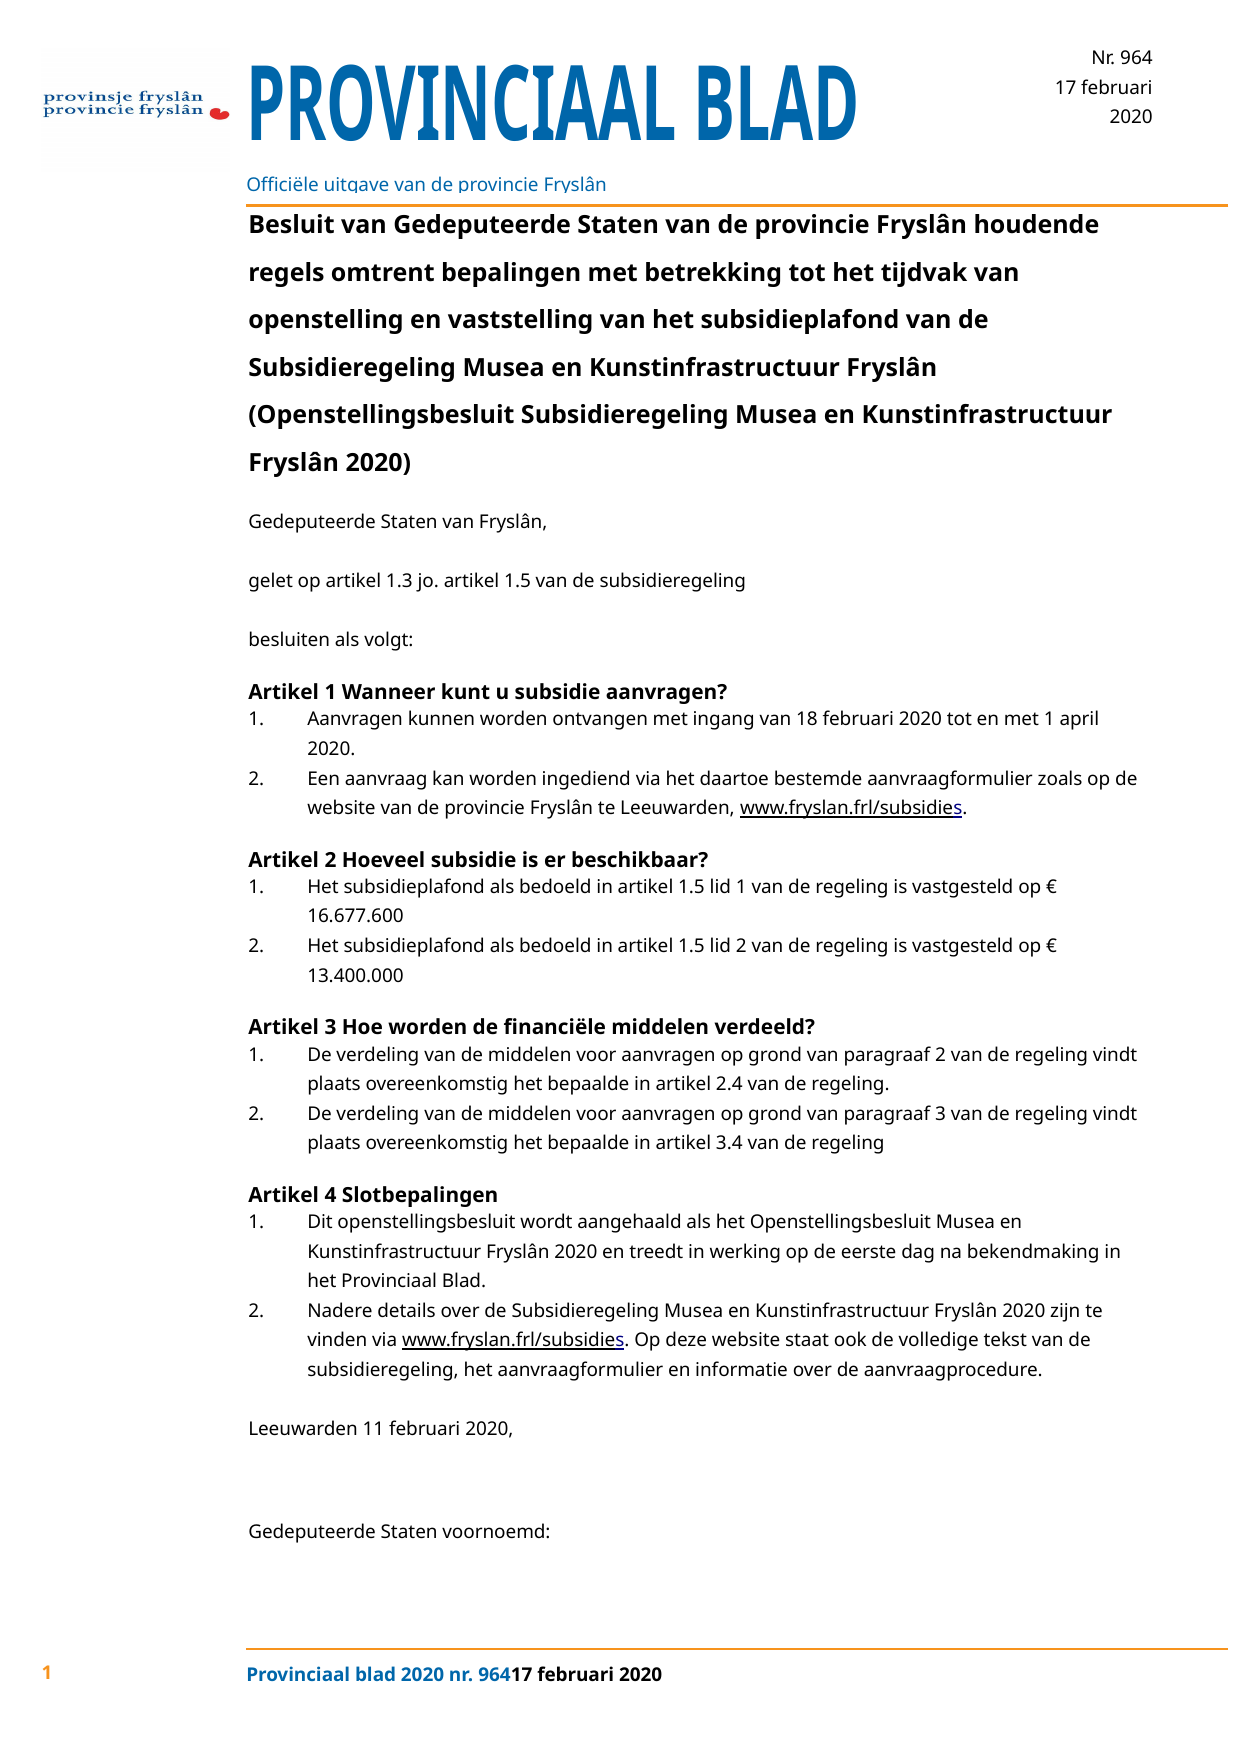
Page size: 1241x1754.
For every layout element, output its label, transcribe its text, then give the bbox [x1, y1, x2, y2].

text Artikel 3 Hoe worden de financiële middelen verdeeld? [248, 1012, 1152, 1041]
list Het subsidieplafond als bedoeld in artikel 1.5 lid 2 van de regeling is vastgesteld op € 13.400.000 [248, 932, 1152, 988]
list De verdeling van de middelen voor aanvragen op grond van paragraaf 3 van de regeling vindt plaats overeenkomstig het bepaalde in artikel 3.4 van de regeling [248, 1100, 1152, 1155]
text Gedeputeerde Staten van Fryslân, [248, 508, 1152, 534]
list De verdeling van de middelen voor aanvragen op grond van paragraaf 2 van de regeling vindt plaats overeenkomstig het bepaalde in artikel 2.4 van de regeling. [248, 1041, 1152, 1096]
text Besluit van Gedeputeerde Staten van de provincie Fryslân houdende regels omtrent bepalingen met betrekking tot het tijdvak van openstelling en vaststelling van het subsidieplafond van de Subsidieregeling Musea en Kunstinfrastructuur Fryslân (Openstellingsbesluit Subsidieregeling Musea en Kunstinfrastructuur Fryslân 2020) [248, 207, 1152, 479]
text Artikel 4 Slotbepalingen [248, 1180, 1152, 1208]
list Dit openstellingsbesluit wordt aangehaald als het Openstellingsbesluit Musea en Kunstinfrastructuur Fryslân 2020 en treedt in werking op de eerste dag na bekendmaking in het Provinciaal Blad. [248, 1208, 1152, 1293]
text gelet op artikel 1.3 jo. artikel 1.5 van de subsidieregeling [248, 567, 1152, 593]
text Gedeputeerde Staten voornoemd: [248, 1518, 1152, 1544]
text Leeuwarden 11 februari 2020, [248, 1415, 1152, 1441]
list Aanvragen kunnen worden ontvangen met ingang van 18 februari 2020 tot en met 1 april 2020. [248, 706, 1152, 761]
list Het subsidieplafond als bedoeld in artikel 1.5 lid 1 van de regeling is vastgesteld op € 16.677.600 [248, 873, 1152, 928]
text Artikel 1 Wanneer kunt u subsidie aanvragen? [248, 677, 1152, 706]
list Nadere details over de Subsidieregeling Musea en Kunstinfrastructuur Fryslân 2020 zijn te vinden via www.fryslan.frl/subsidies. Op deze website staat ook de volledige tekst van de subsidieregeling, het aanvraagformulier en informatie over de aanvraagprocedure. [248, 1297, 1152, 1382]
picture [41, 47, 231, 172]
list Een aanvraag kan worden ingediend via het daartoe bestemde aanvraagformulier zoals op de website van de provincie Fryslân te Leeuwarden, www.fryslan.frl/subsidies. [248, 765, 1152, 820]
text besluiten als volgt: [248, 627, 1152, 652]
text Artikel 2 Hoeveel subsidie is er beschikbaar? [248, 845, 1152, 873]
